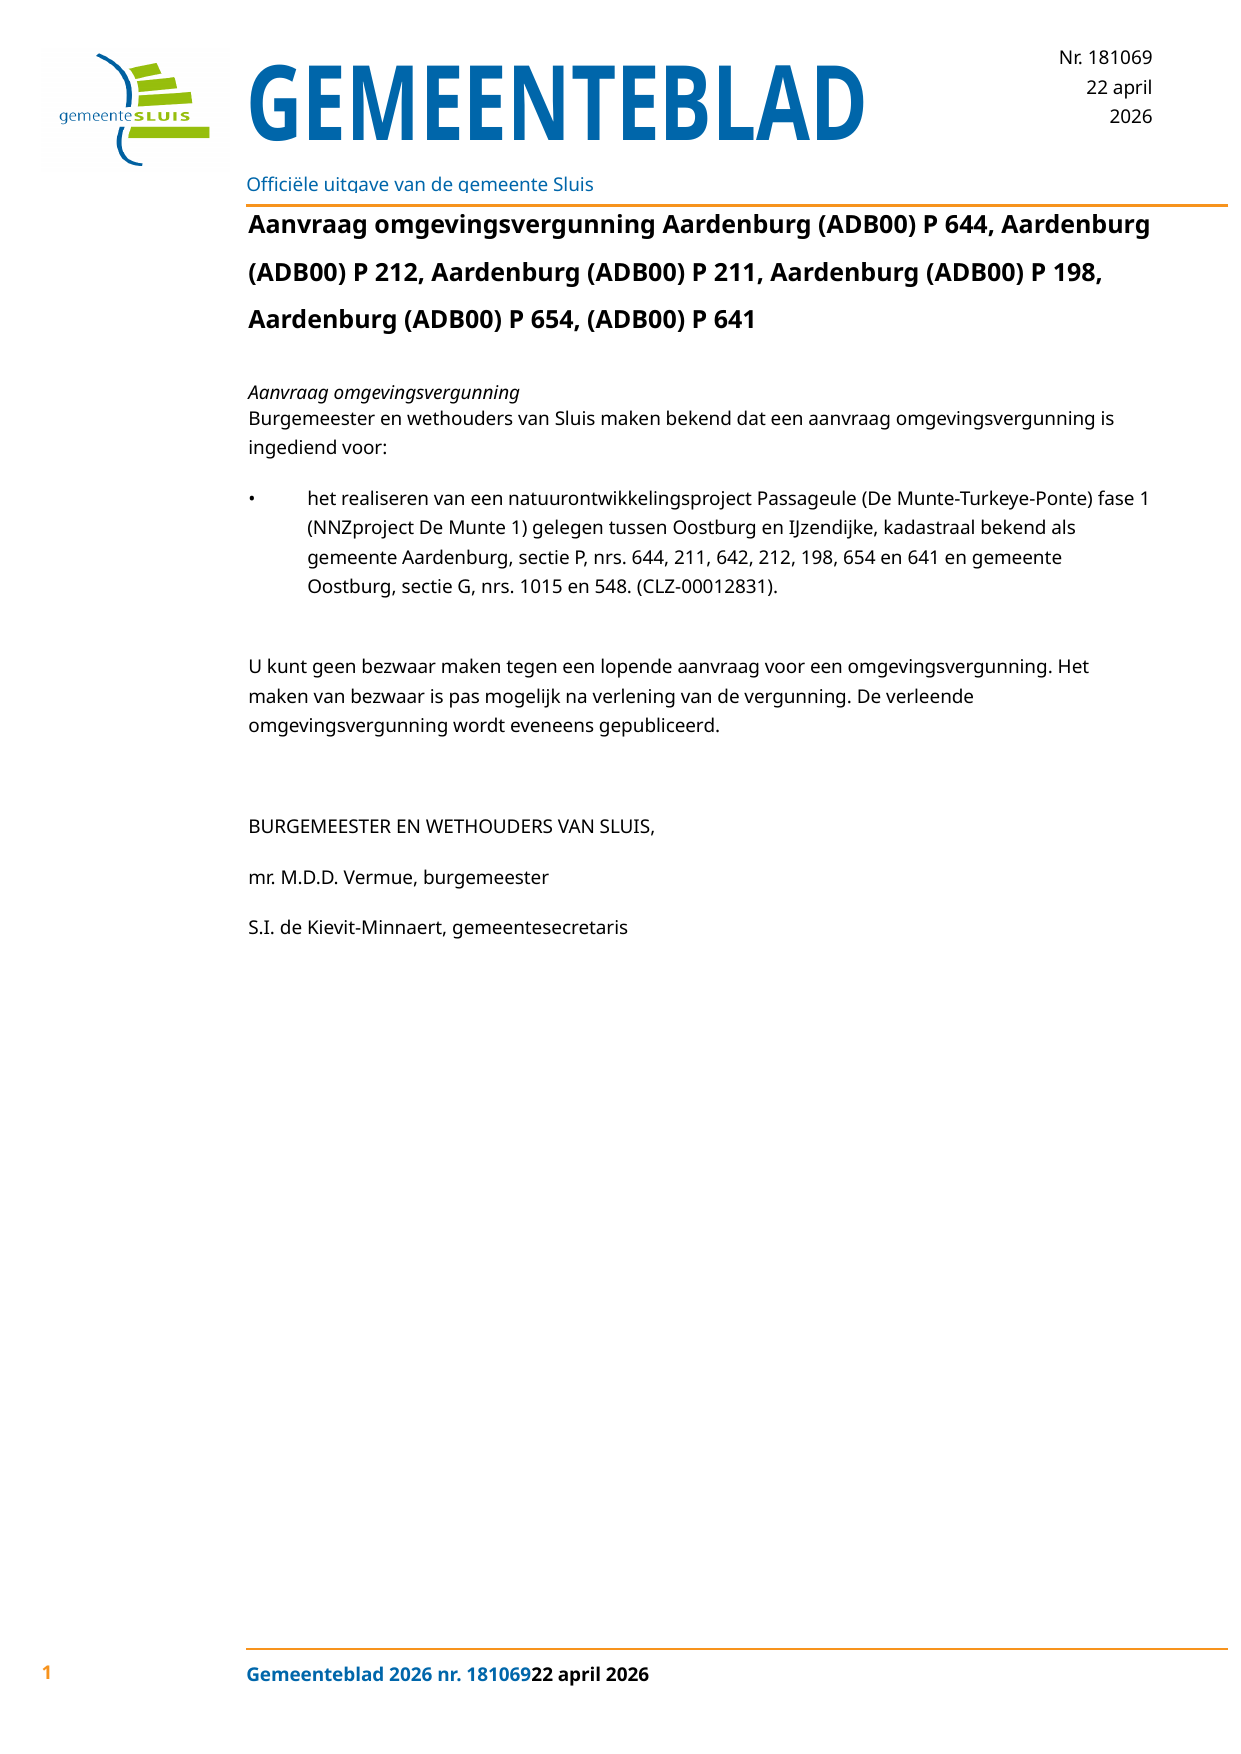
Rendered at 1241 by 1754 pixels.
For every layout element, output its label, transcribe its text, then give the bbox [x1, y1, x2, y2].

text BURGEMEESTER EN WETHOUDERS VAN SLUIS, [248, 813, 1152, 839]
text Burgemeester en wethouders van Sluis maken bekend dat een aanvraag omgevingsvergunning is ingediend voor: [248, 405, 1152, 460]
text U kunt geen bezwaar maken tegen een lopende aanvraag voor een omgevingsvergunning. Het maken van bezwaar is pas mogelijk na verlening van de vergunning. De verleende omgevingsvergunning wordt eveneens gepubliceerd. [248, 653, 1152, 738]
text mr. M.D.D. Vermue, burgemeester [248, 864, 1152, 890]
text S.I. de Kievit-Minnaert, gemeentesecretaris [248, 914, 1152, 940]
picture [41, 47, 231, 172]
text Aanvraag omgevingsvergunning [248, 379, 1152, 405]
list het realiseren van een natuurontwikkelingsproject Passageule (De Munte-Turkeye-Ponte) fase 1 (NNZproject De Munte 1) gelegen tussen Oostburg en IJzendijke, kadastraal bekend als gemeente Aardenburg, sectie P, nrs. 644, 211, 642, 212, 198, 654 en 641 en gemeente Oostburg, sectie G, nrs. 1015 en 548. (CLZ-00012831). [248, 485, 1152, 599]
text Aanvraag omgevingsvergunning Aardenburg (ADB00) P 644, Aardenburg (ADB00) P 212, Aardenburg (ADB00) P 211, Aardenburg (ADB00) P 198, Aardenburg (ADB00) P 654, (ADB00) P 641 [248, 207, 1152, 336]
